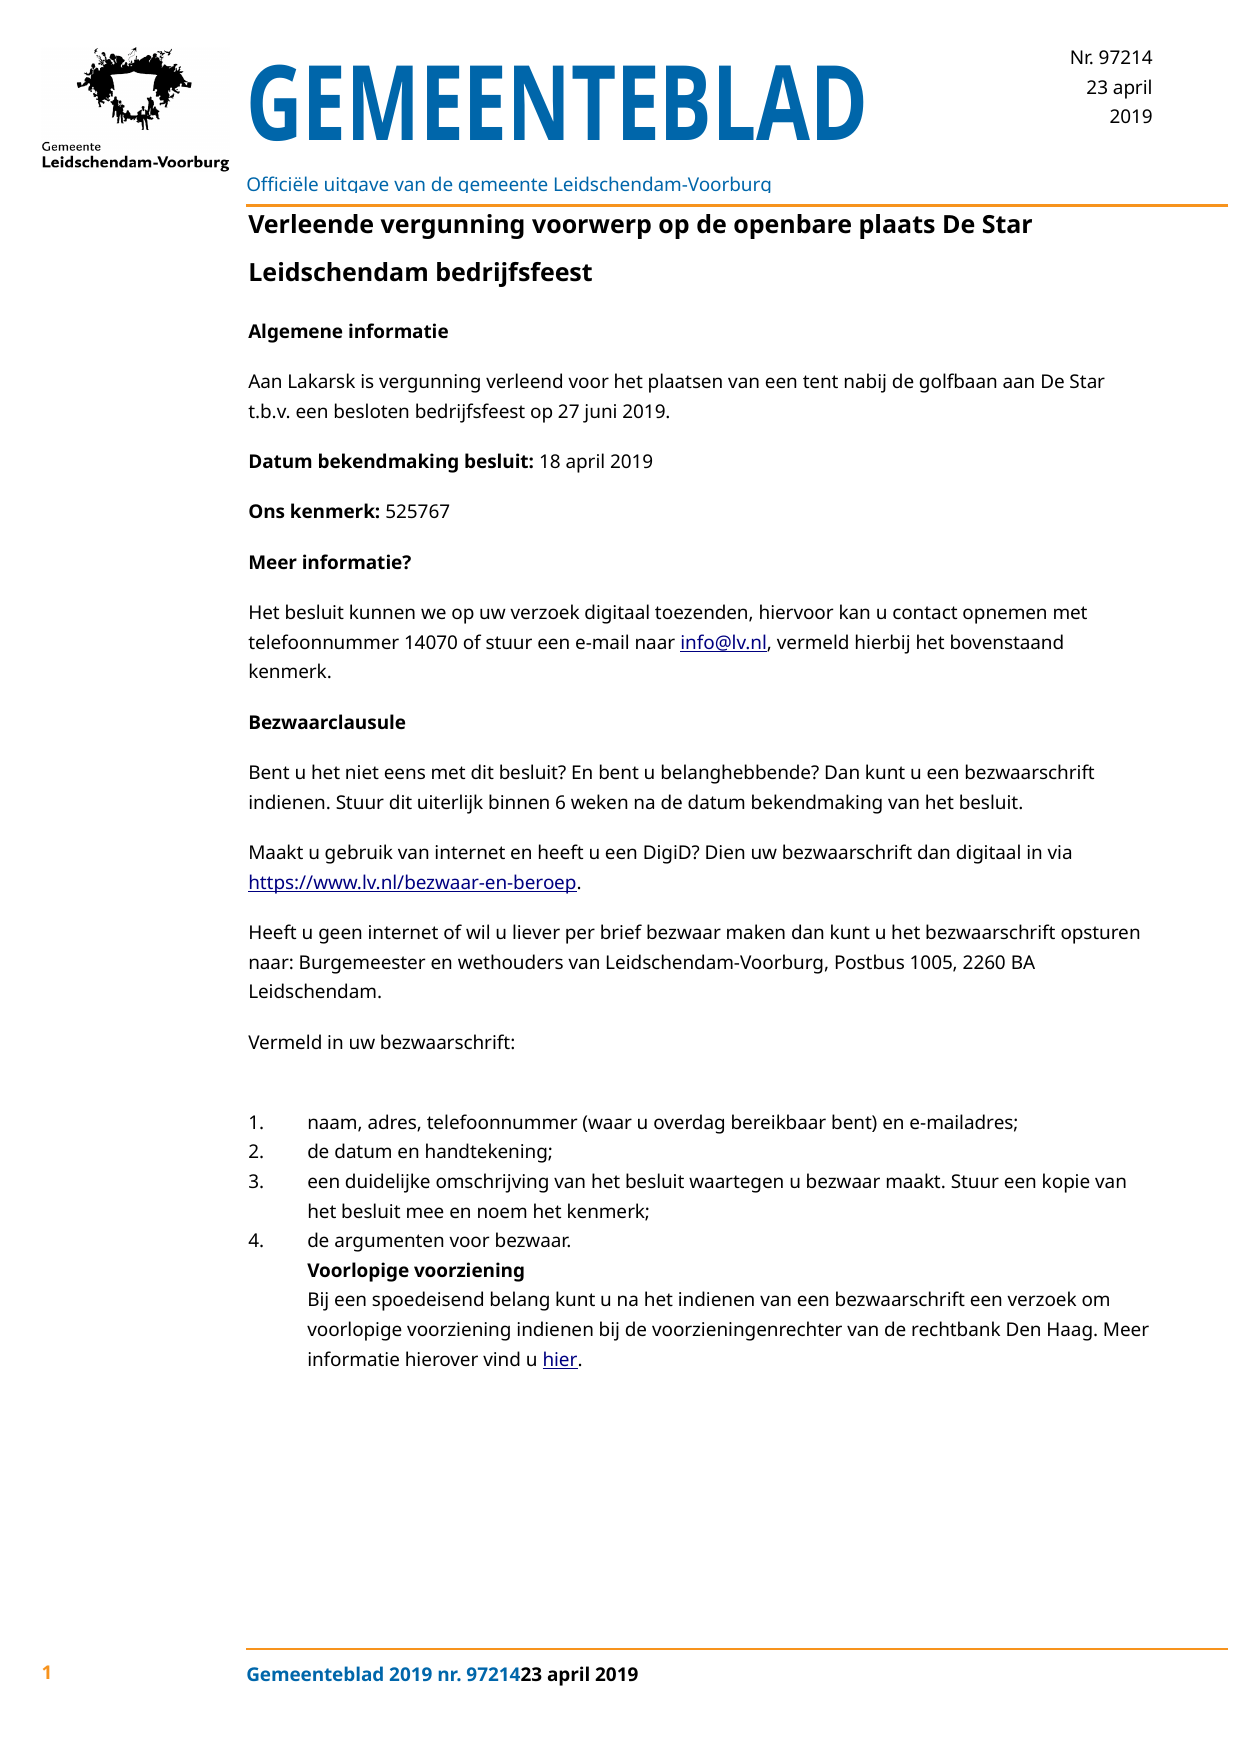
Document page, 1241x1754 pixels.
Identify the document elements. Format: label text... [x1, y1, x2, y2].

text Datum bekendmaking besluit: 18 april 2019 [248, 448, 1152, 474]
text Bezwaarclausule [248, 709, 1152, 735]
list naam, adres, telefoonnummer (waar u overdag bereikbaar bent) en e-mailadres; [248, 1109, 1152, 1135]
text Algemene informatie [248, 318, 1152, 344]
text Vermeld in uw bezwaarschrift: [248, 1029, 1152, 1055]
list de datum en handtekening; [248, 1139, 1152, 1164]
text Bent u het niet eens met dit besluit? En bent u belanghebbende? Dan kunt u een bezwaarschrift indienen. Stuur dit uiterlijk binnen 6 weken na de datum bekendmaking van het besluit. [248, 759, 1152, 815]
text Heeft u geen internet of wil u liever per brief bezwaar maken dan kunt u het bezwaarschrift opsturen naar: Burgemeester en wethouders van Leidschendam-Voorburg, Postbus 1005, 2260 BA Leidschendam. [248, 919, 1152, 1004]
text Meer informatie? [248, 549, 1152, 575]
list de argumenten voor bezwaar. [248, 1227, 1152, 1253]
list Voorlopige voorziening [248, 1257, 1152, 1283]
text Verleende vergunning voorwerp op de openbare plaats De Star Leidschendam bedrijfsfeest [248, 207, 1152, 288]
text Maakt u gebruik van internet en heeft u een DigiD? Dien uw bezwaarschrift dan digitaal in via https://www.lv.nl/bezwaar-en-beroep. [248, 839, 1152, 895]
text Aan Lakarsk is vergunning verleend voor het plaatsen van een tent nabij de golfbaan aan De Star t.b.v. een besloten bedrijfsfeest op 27 juni 2019. [248, 368, 1152, 424]
list een duidelijke omschrijving van het besluit waartegen u bezwaar maakt. Stuur een kopie van het besluit mee en noem het kenmerk; [248, 1168, 1152, 1224]
picture [41, 47, 231, 172]
text Ons kenmerk: 525767 [248, 499, 1152, 524]
text Het besluit kunnen we op uw verzoek digitaal toezenden, hiervoor kan u contact opnemen met telefoonnummer 14070 of stuur een e-mail naar info@lv.nl, vermeld hierbij het bovenstaand kenmerk. [248, 599, 1152, 684]
list Bij een spoedeisend belang kunt u na het indienen van een bezwaarschrift een verzoek om voorlopige voorziening indienen bij de voorzieningenrechter van de rechtbank Den Haag. Meer informatie hierover vind u hier. [248, 1287, 1152, 1372]
